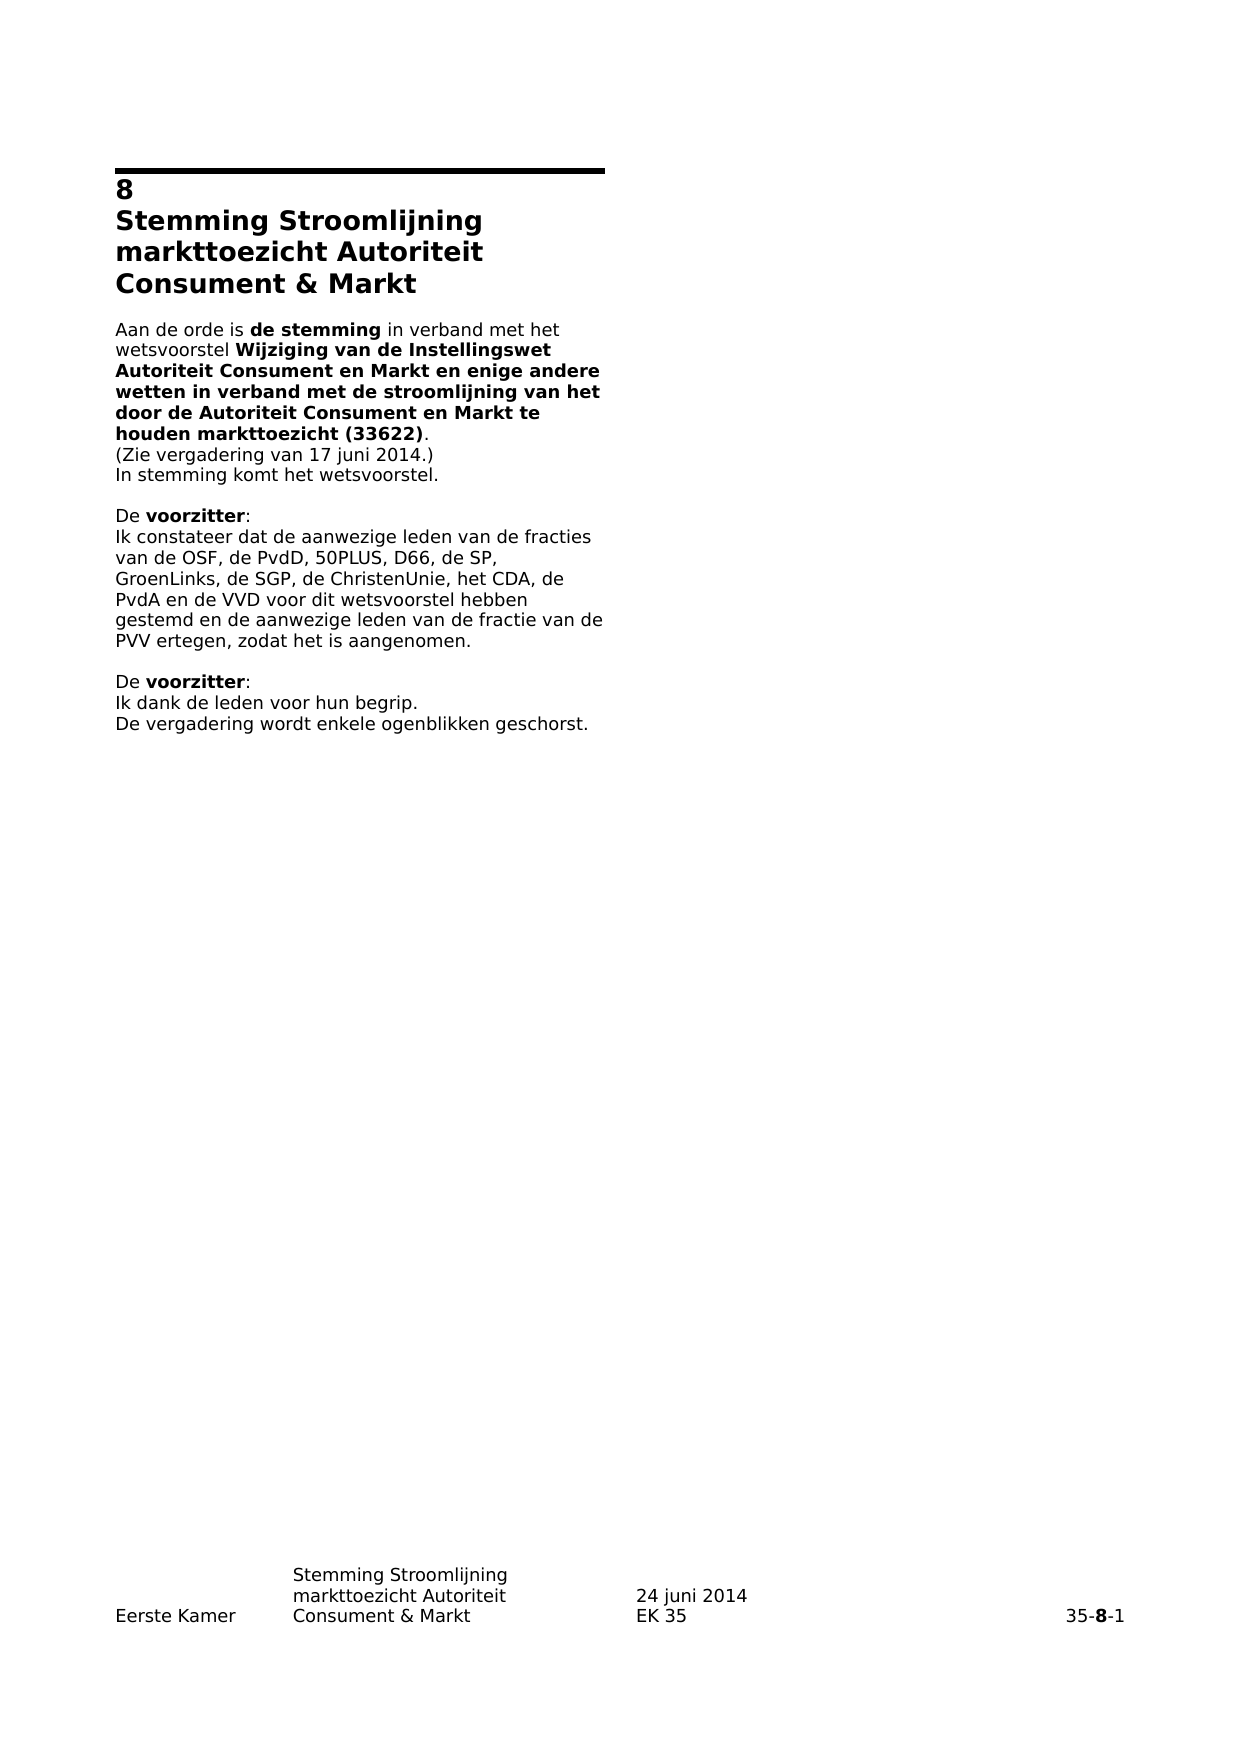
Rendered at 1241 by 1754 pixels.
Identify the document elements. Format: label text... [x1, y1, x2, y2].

text De voorzitter: [115, 672, 605, 692]
text De vergadering wordt enkele ogenblikken geschorst. [115, 713, 605, 734]
text Aan de orde is de stemming in verband met het wetsvoorstel Wijziging van de Instellingswet Autoriteit Consument en Markt en enige andere wetten in verband met de stroomlijning van het door de Autoriteit Consument en Markt te houden markttoezicht (33622). [115, 319, 605, 444]
text (Zie vergadering van 17 juni 2014.) [115, 444, 605, 465]
text Ik constateer dat de aanwezige leden van de fracties van de OSF, de PvdD, 50PLUS, D66, de SP, GroenLinks, de SGP, de ChristenUnie, het CDA, de PvdA en de VVD voor dit wetsvoorstel hebben gestemd en de aanwezige leden van de fractie van de PVV ertegen, zodat het is aangenomen. [115, 527, 605, 652]
text Ik dank de leden voor hun begrip. [115, 692, 605, 713]
text In stemming komt het wetsvoorstel. [115, 465, 605, 486]
text De voorzitter: [115, 506, 605, 527]
title 8 Stemming Stroomlijning markttoezicht Autoriteit Consument & Markt [115, 174, 605, 299]
